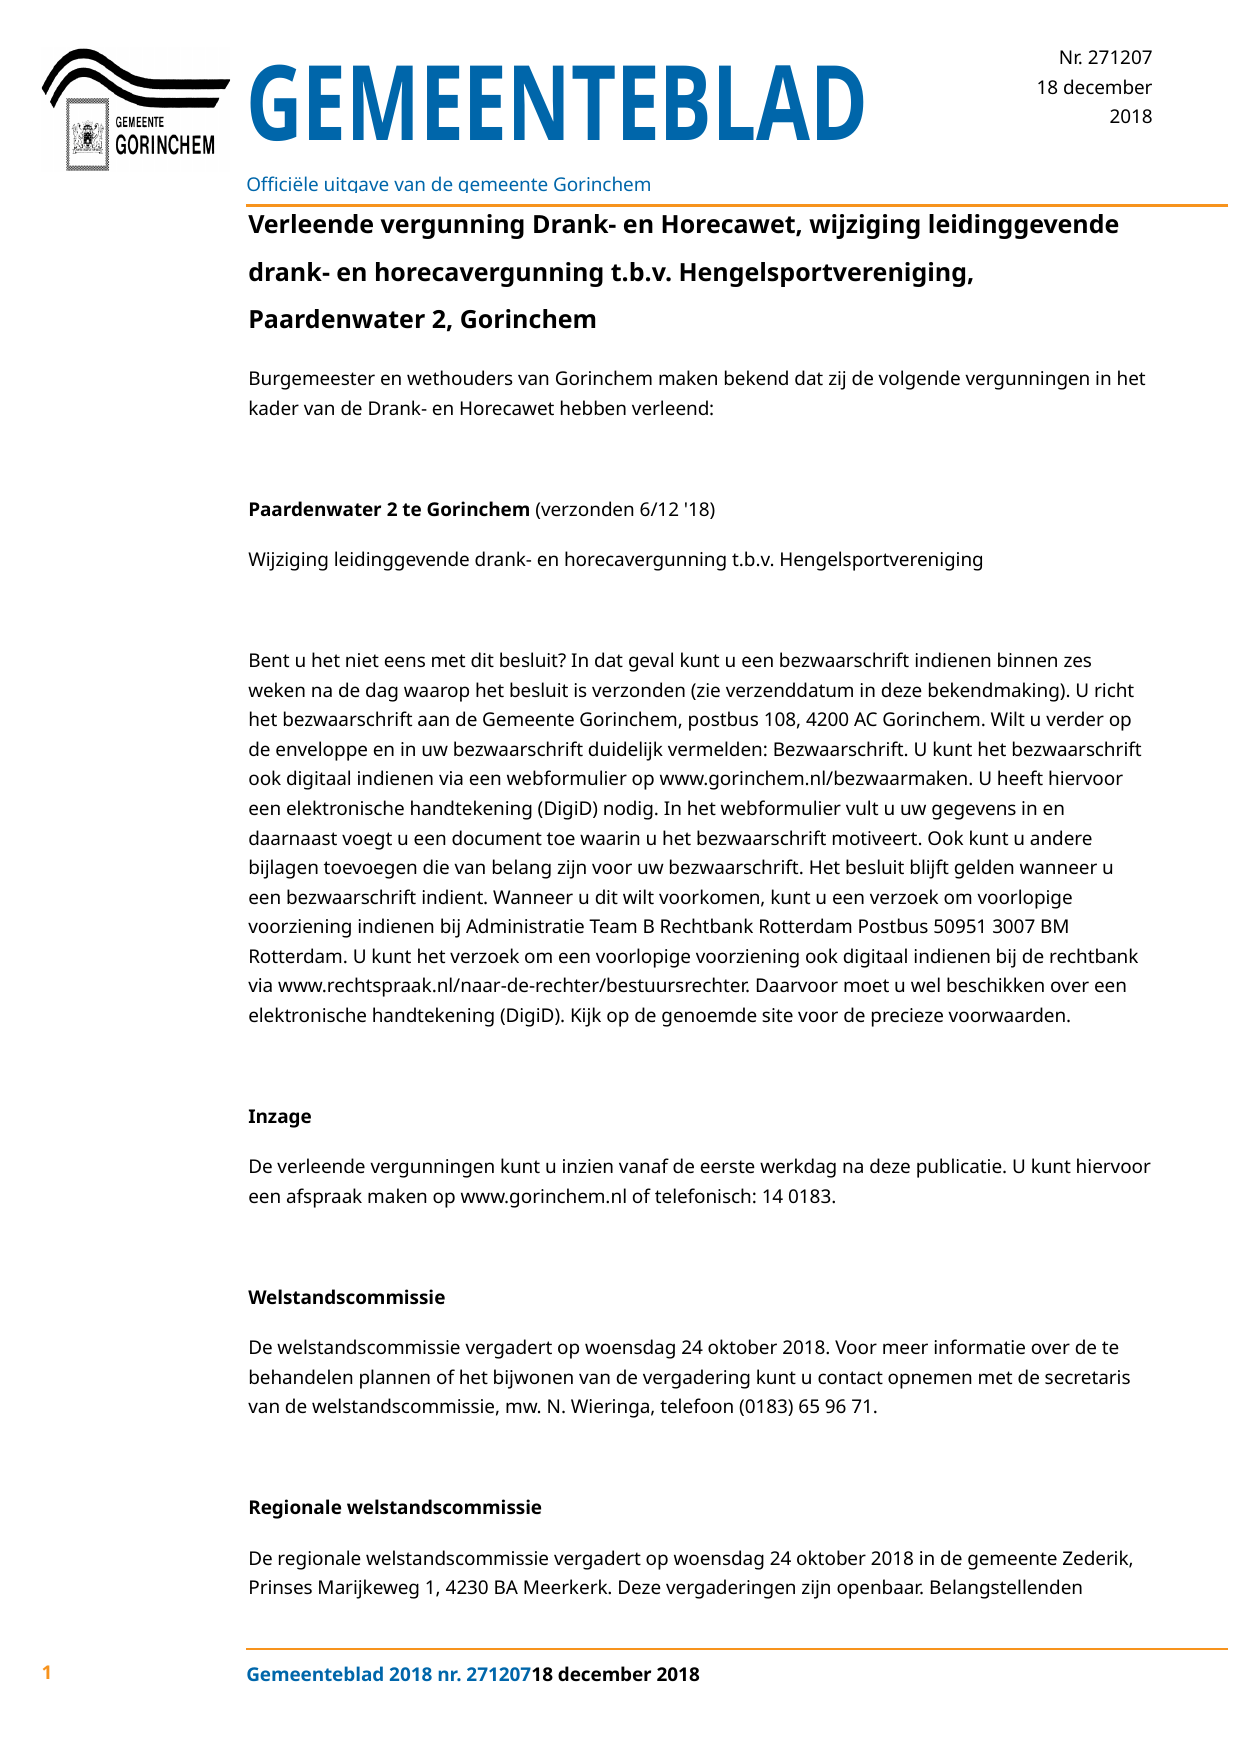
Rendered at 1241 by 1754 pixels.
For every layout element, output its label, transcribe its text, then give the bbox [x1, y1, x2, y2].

picture [41, 47, 231, 172]
text Wijziging leidinggevende drank- en horecavergunning t.b.v. Hengelsportvereniging [248, 546, 1152, 572]
text Burgemeester en wethouders van Gorinchem maken bekend dat zij de volgende vergunningen in het kader van de Drank- en Horecawet hebben verleend: [248, 366, 1152, 421]
text De welstandscommissie vergadert op woensdag 24 oktober 2018. Voor meer informatie over de te behandelen plannen of het bijwonen van de vergadering kunt u contact opnemen met de secretaris van de welstandscommissie, mw. N. Wieringa, telefoon (0183) 65 96 71. [248, 1334, 1152, 1419]
text Welstandscommissie [248, 1284, 1152, 1309]
text Bent u het niet eens met dit besluit? In dat geval kunt u een bezwaarschrift indienen binnen zes weken na de dag waarop het besluit is verzonden (zie verzenddatum in deze bekendmaking). U richt het bezwaarschrift aan de Gemeente Gorinchem, postbus 108, 4200 AC Gorinchem. Wilt u verder op de enveloppe en in uw bezwaarschrift duidelijk vermelden: Bezwaarschrift. U kunt het bezwaarschrift ook digitaal indienen via een webformulier op www.gorinchem.nl/bezwaarmaken. U heeft hiervoor een elektronische handtekening (DigiD) nodig. In het webformulier vult u uw gegevens in en daarnaast voegt u een document toe waarin u het bezwaarschrift motiveert. Ook kunt u andere bijlagen toevoegen die van belang zijn voor uw bezwaarschrift. Het besluit blijft gelden wanneer u een bezwaarschrift indient. Wanneer u dit wilt voorkomen, kunt u een verzoek om voorlopige voorziening indienen bij Administratie Team B Rechtbank Rotterdam Postbus 50951 3007 BM Rotterdam. U kunt het verzoek om een voorlopige voorziening ook digitaal indienen bij de rechtbank via www.rechtspraak.nl/naar-de-rechter/bestuursrechter. Daarvoor moet u wel beschikken over een elektronische handtekening (DigiD). Kijk op de genoemde site voor de precieze voorwaarden. [248, 647, 1152, 1028]
text De verleende vergunningen kunt u inzien vanaf de eerste werkdag na deze publicatie. U kunt hiervoor een afspraak maken op www.gorinchem.nl of telefonisch: 14 0183. [248, 1153, 1152, 1209]
text De regionale welstandscommissie vergadert op woensdag 24 oktober 2018 in de gemeente Zederik, Prinses Marijkeweg 1, 4230 BA Meerkerk. Deze vergaderingen zijn openbaar. Belangstellenden [248, 1545, 1152, 1600]
text Verleende vergunning Drank- en Horecawet, wijziging leidinggevende drank- en horecavergunning t.b.v. Hengelsportvereniging, Paardenwater 2, Gorinchem [248, 207, 1152, 336]
text Paardenwater 2 te Gorinchem (verzonden 6/12 '18) [248, 496, 1152, 522]
text Inzage [248, 1103, 1152, 1129]
text Regionale welstandscommissie [248, 1494, 1152, 1520]
